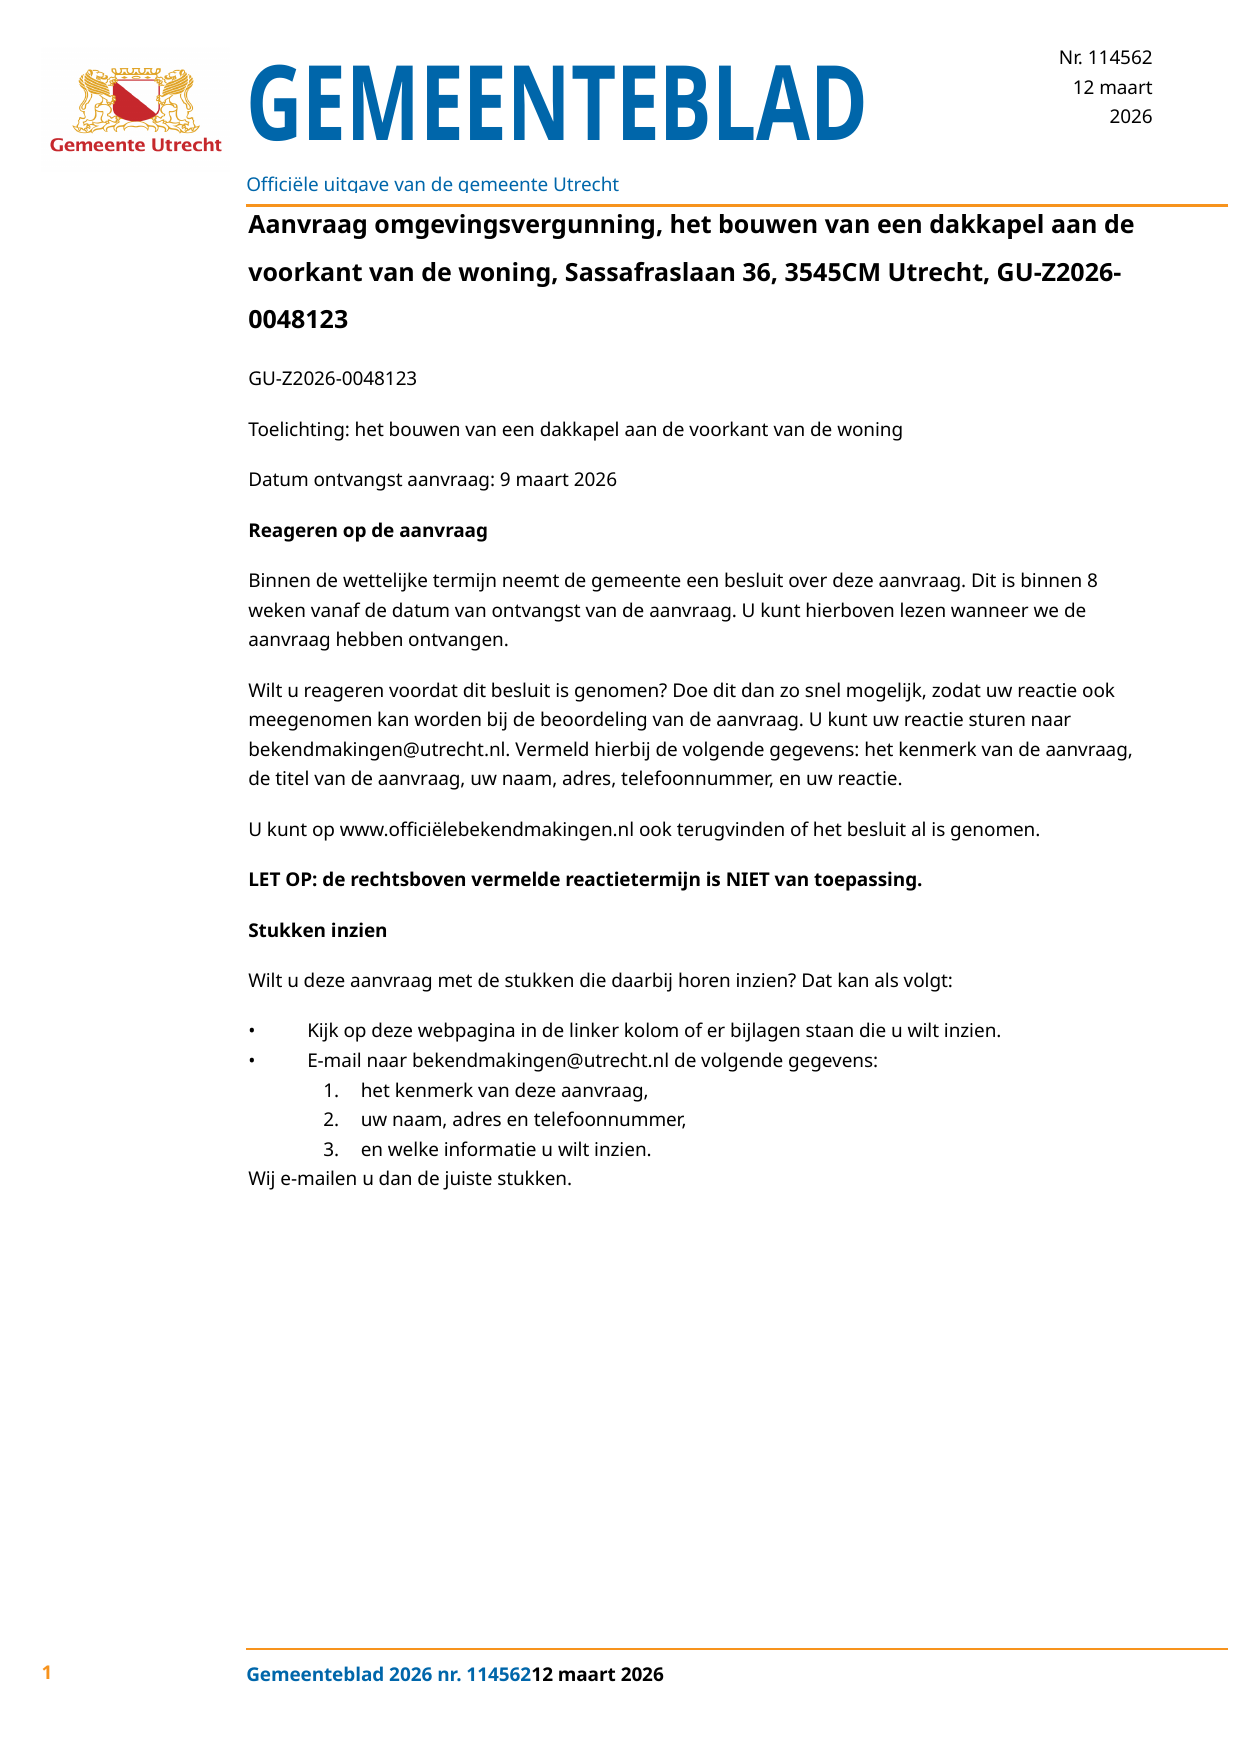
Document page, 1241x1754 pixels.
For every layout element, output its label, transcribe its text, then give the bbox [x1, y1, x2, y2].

text Wij e-mailen u dan de juiste stukken. [248, 1166, 1152, 1191]
text U kunt op www.officiëlebekendmakingen.nl ook terugvinden of het besluit al is genomen. [248, 816, 1152, 842]
text Datum ontvangst aanvraag: 9 maart 2026 [248, 466, 1152, 492]
text Reageren op de aanvraag [248, 517, 1152, 542]
text Wilt u reageren voordat dit besluit is genomen? Doe dit dan zo snel mogelijk, zodat uw reactie ook meegenomen kan worden bij de beoordeling van de aanvraag. U kunt uw reactie sturen naar bekendmakingen@utrecht.nl. Vermeld hierbij de volgende gegevens: het kenmerk van de aanvraag, de titel van de aanvraag, uw naam, adres, telefoonnummer, en uw reactie. [248, 677, 1152, 791]
text Toelichting: het bouwen van een dakkapel aan de voorkant van de woning [248, 416, 1152, 442]
text GU-Z2026-0048123 [248, 366, 1152, 391]
picture [41, 47, 231, 172]
text Wilt u deze aanvraag met de stukken die daarbij horen inzien? Dat kan als volgt: [248, 967, 1152, 993]
text Aanvraag omgevingsvergunning, het bouwen van een dakkapel aan de voorkant van de woning, Sassafraslaan 36, 3545CM Utrecht, GU-Z2026-0048123 [248, 207, 1152, 336]
text Binnen de wettelijke termijn neemt de gemeente een besluit over deze aanvraag. Dit is binnen 8 weken vanaf de datum van ontvangst van de aanvraag. U kunt hierboven lezen wanneer we de aanvraag hebben ontvangen. [248, 567, 1152, 652]
list E-mail naar bekendmakingen@utrecht.nl de volgende gegevens: [248, 1047, 1152, 1073]
text Stukken inzien [248, 917, 1152, 942]
list en welke informatie u wilt inzien. [323, 1136, 1152, 1162]
list uw naam, adres en telefoonnummer, [323, 1106, 1152, 1132]
text LET OP: de rechtsboven vermelde reactietermijn is NIET van toepassing. [248, 866, 1152, 892]
list het kenmerk van deze aanvraag, [323, 1077, 1152, 1102]
list Kijk op deze webpagina in de linker kolom of er bijlagen staan die u wilt inzien. [248, 1018, 1152, 1043]
